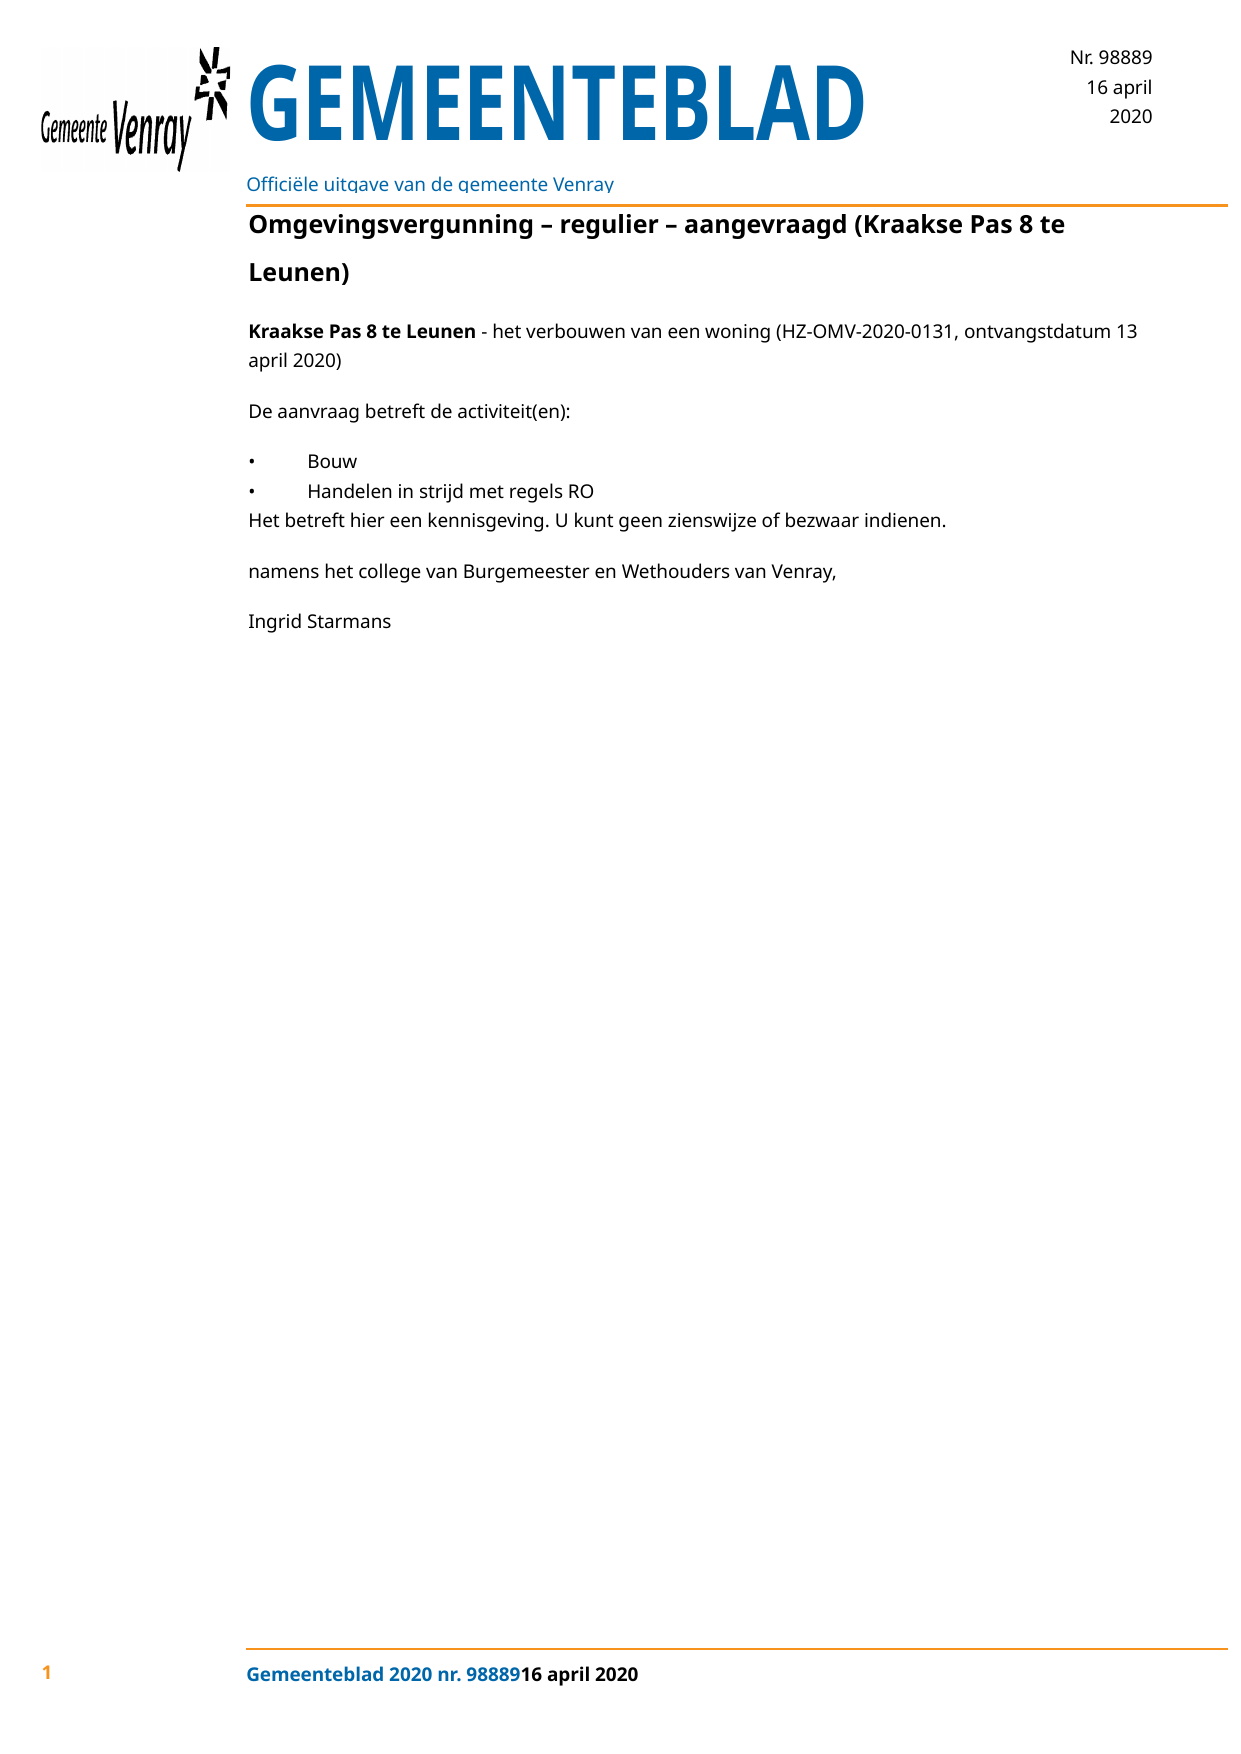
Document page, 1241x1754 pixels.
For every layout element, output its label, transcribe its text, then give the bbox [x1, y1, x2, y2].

text De aanvraag betreft de activiteit(en): [248, 398, 1152, 424]
text namens het college van Burgemeester en Wethouders van Venray, [248, 558, 1152, 584]
text Het betreft hier een kennisgeving. U kunt geen zienswijze of bezwaar indienen. [248, 507, 1152, 533]
list Handelen in strijd met regels RO [248, 478, 1152, 504]
text Kraakse Pas 8 te Leunen - het verbouwen van een woning (HZ-OMV-2020-0131, ontvangstdatum 13 april 2020) [248, 318, 1152, 373]
list Bouw [248, 448, 1152, 474]
picture [41, 47, 231, 172]
text Ingrid Starmans [248, 608, 1152, 634]
text Omgevingsvergunning – regulier – aangevraagd (Kraakse Pas 8 te Leunen) [248, 207, 1152, 288]
